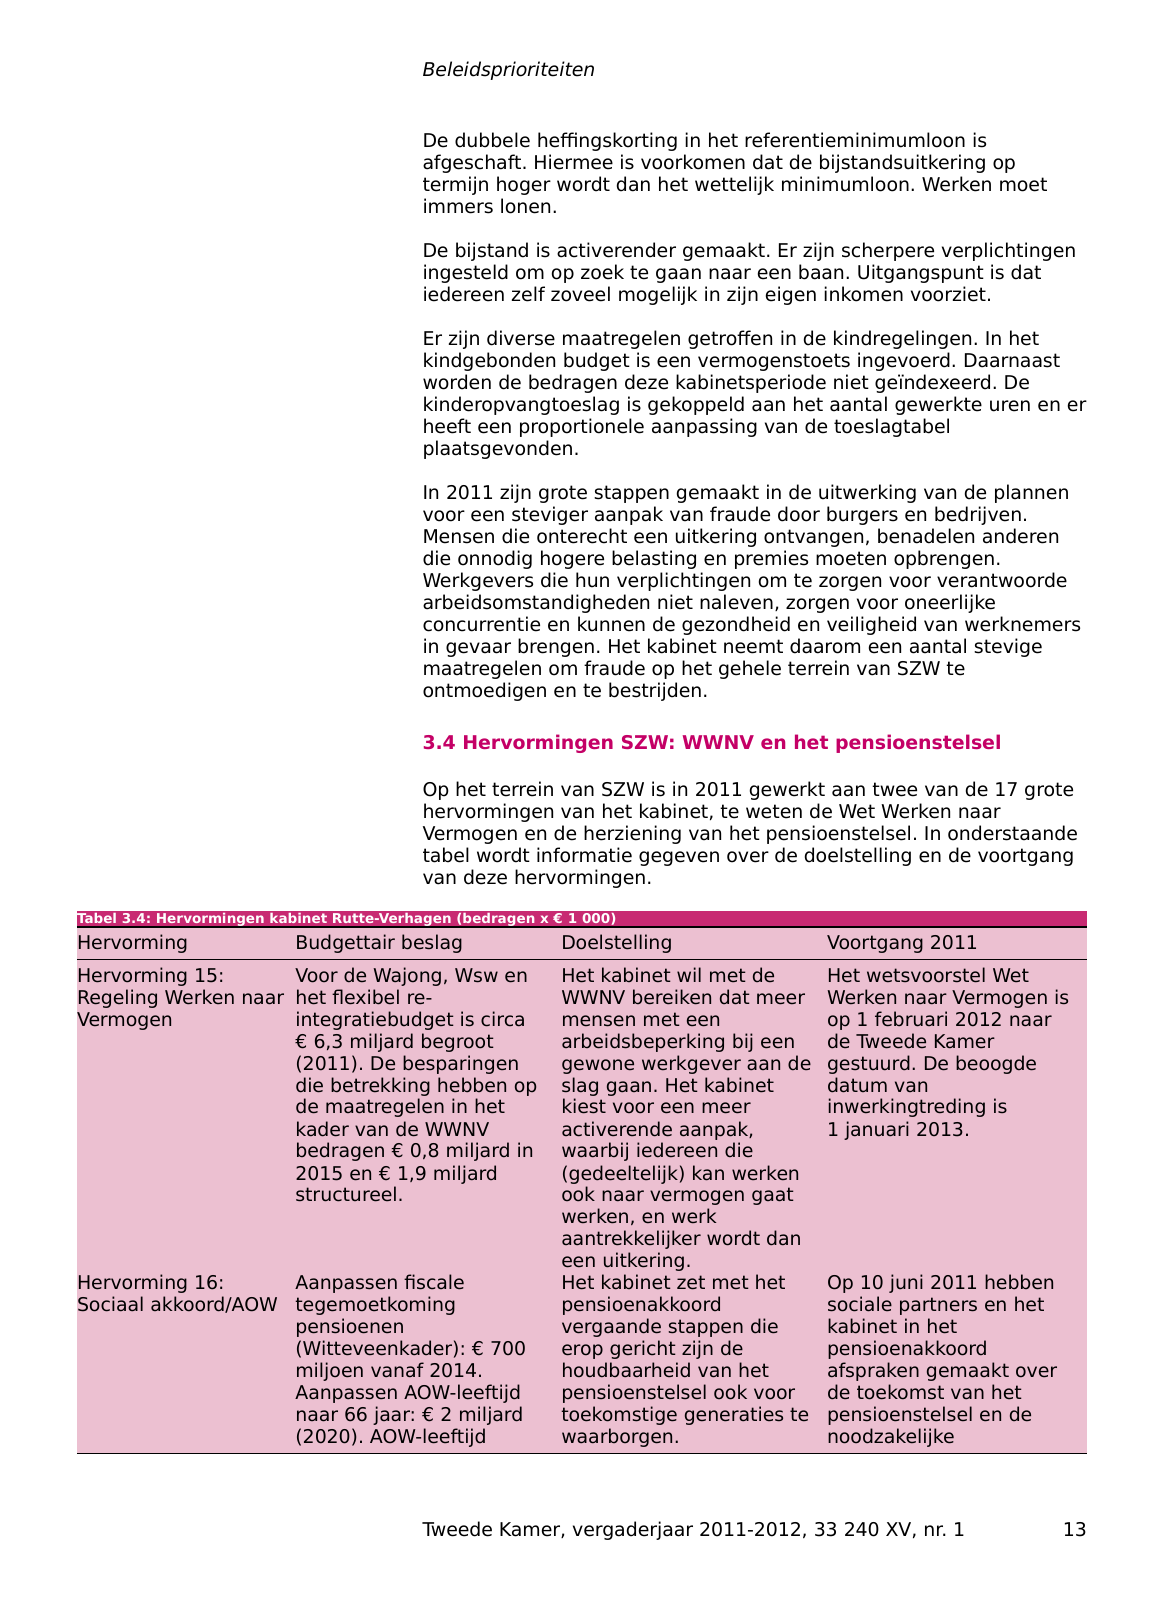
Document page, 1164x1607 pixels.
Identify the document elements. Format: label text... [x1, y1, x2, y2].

subtitle 3.4 Hervormingen SZW: WWNV en het pensioenstelsel [422, 732, 1087, 754]
text In 2011 zijn grote stappen gemaakt in de uitwerking van de plannen voor een steviger aanpak van fraude door burgers en bedrijven. Mensen die onterecht een uitkering ontvangen, benadelen anderen die onnodig hogere belasting en premies moeten opbrengen. Werkgevers die hun verplichtingen om te zorgen voor verantwoorde arbeidsomstandigheden niet naleven, zorgen voor oneerlijke concurrentie en kunnen de gezondheid en veiligheid van werknemers in gevaar brengen. Het kabinet neemt daarom een aantal stevige maatregelen om fraude op het gehele terrein van SZW te ontmoedigen en te bestrijden. [422, 482, 1087, 702]
table_cell Het kabinet zet met het pensioenakkoord vergaande stappen die erop gericht zijn de houdbaarheid van het pensioenstelsel ook voor toekomstige generaties te waarborgen. [555, 1272, 821, 1453]
table_cell Het kabinet wil met de WWNV bereiken dat meer mensen met een arbeidsbeperking bij een gewone werkgever aan de slag gaan. Het kabinet kiest voor een meer activerende aanpak, waarbij iedereen die (gedeeltelijk) kan werken ook naar vermogen gaat werken, en werk aantrekkelijker wordt dan een uitkering. [555, 960, 821, 1272]
table_cell Hervorming [77, 928, 289, 959]
text De bijstand is activerender gemaakt. Er zijn scherpere verplichtingen ingesteld om op zoek te gaan naar een baan. Uitgangspunt is dat iedereen zelf zoveel mogelijk in zijn eigen inkomen voorziet. [422, 240, 1087, 306]
table_cell Aanpassen fiscale tegemoetkoming pensioenen (Witteveenkader): € 700 miljoen vanaf 2014. Aanpassen AOW-leeftijd naar 66 jaar: € 2 miljard (2020). AOW-leeftijd [289, 1272, 555, 1453]
text De dubbele heffingskorting in het referentieminimumloon is afgeschaft. Hiermee is voorkomen dat de bijstandsuitkering op termijn hoger wordt dan het wettelijk minimumloon. Werken moet immers lonen. [422, 130, 1087, 218]
table_cell Voortgang 2011 [821, 928, 1087, 959]
table_header Tabel 3.4: Hervormingen kabinet Rutte-Verhagen (bedragen x € 1 000) [77, 911, 1087, 926]
table_cell Hervorming 15: Regeling Werken naar Vermogen [77, 960, 289, 1272]
text Op het terrein van SZW is in 2011 gewerkt aan twee van de 17 grote hervormingen van het kabinet, te weten de Wet Werken naar Vermogen en de herziening van het pensioenstelsel. In onderstaande tabel wordt informatie gegeven over de doelstelling en de voortgang van deze hervormingen. [422, 779, 1087, 889]
table_cell Voor de Wajong, Wsw en het flexibel re-integratiebudget is circa € 6,3 miljard begroot (2011). De besparingen die betrekking hebben op de maatregelen in het kader van de WWNV bedragen € 0,8 miljard in 2015 en € 1,9 miljard structureel. [289, 960, 555, 1272]
table_cell Hervorming 16: Sociaal akkoord/AOW [77, 1272, 289, 1453]
table_cell Op 10 juni 2011 hebben sociale partners en het kabinet in het pensioenakkoord afspraken gemaakt over de toekomst van het pensioenstelsel en de noodzakelijke [821, 1272, 1087, 1453]
table_cell Het wetsvoorstel Wet Werken naar Vermogen is op 1 februari 2012 naar de Tweede Kamer gestuurd. De beoogde datum van inwerkingtreding is 1 januari 2013. [821, 960, 1087, 1272]
table_cell Doelstelling [555, 928, 821, 959]
table_cell Budgettair beslag [289, 928, 555, 959]
text Er zijn diverse maatregelen getroffen in de kindregelingen. In het kindgebonden budget is een vermogenstoets ingevoerd. Daarnaast worden de bedragen deze kabinetsperiode niet geïndexeerd. De kinderopvangtoeslag is gekoppeld aan het aantal gewerkte uren en er heeft een proportionele aanpassing van de toeslagtabel plaatsgevonden. [422, 328, 1087, 460]
